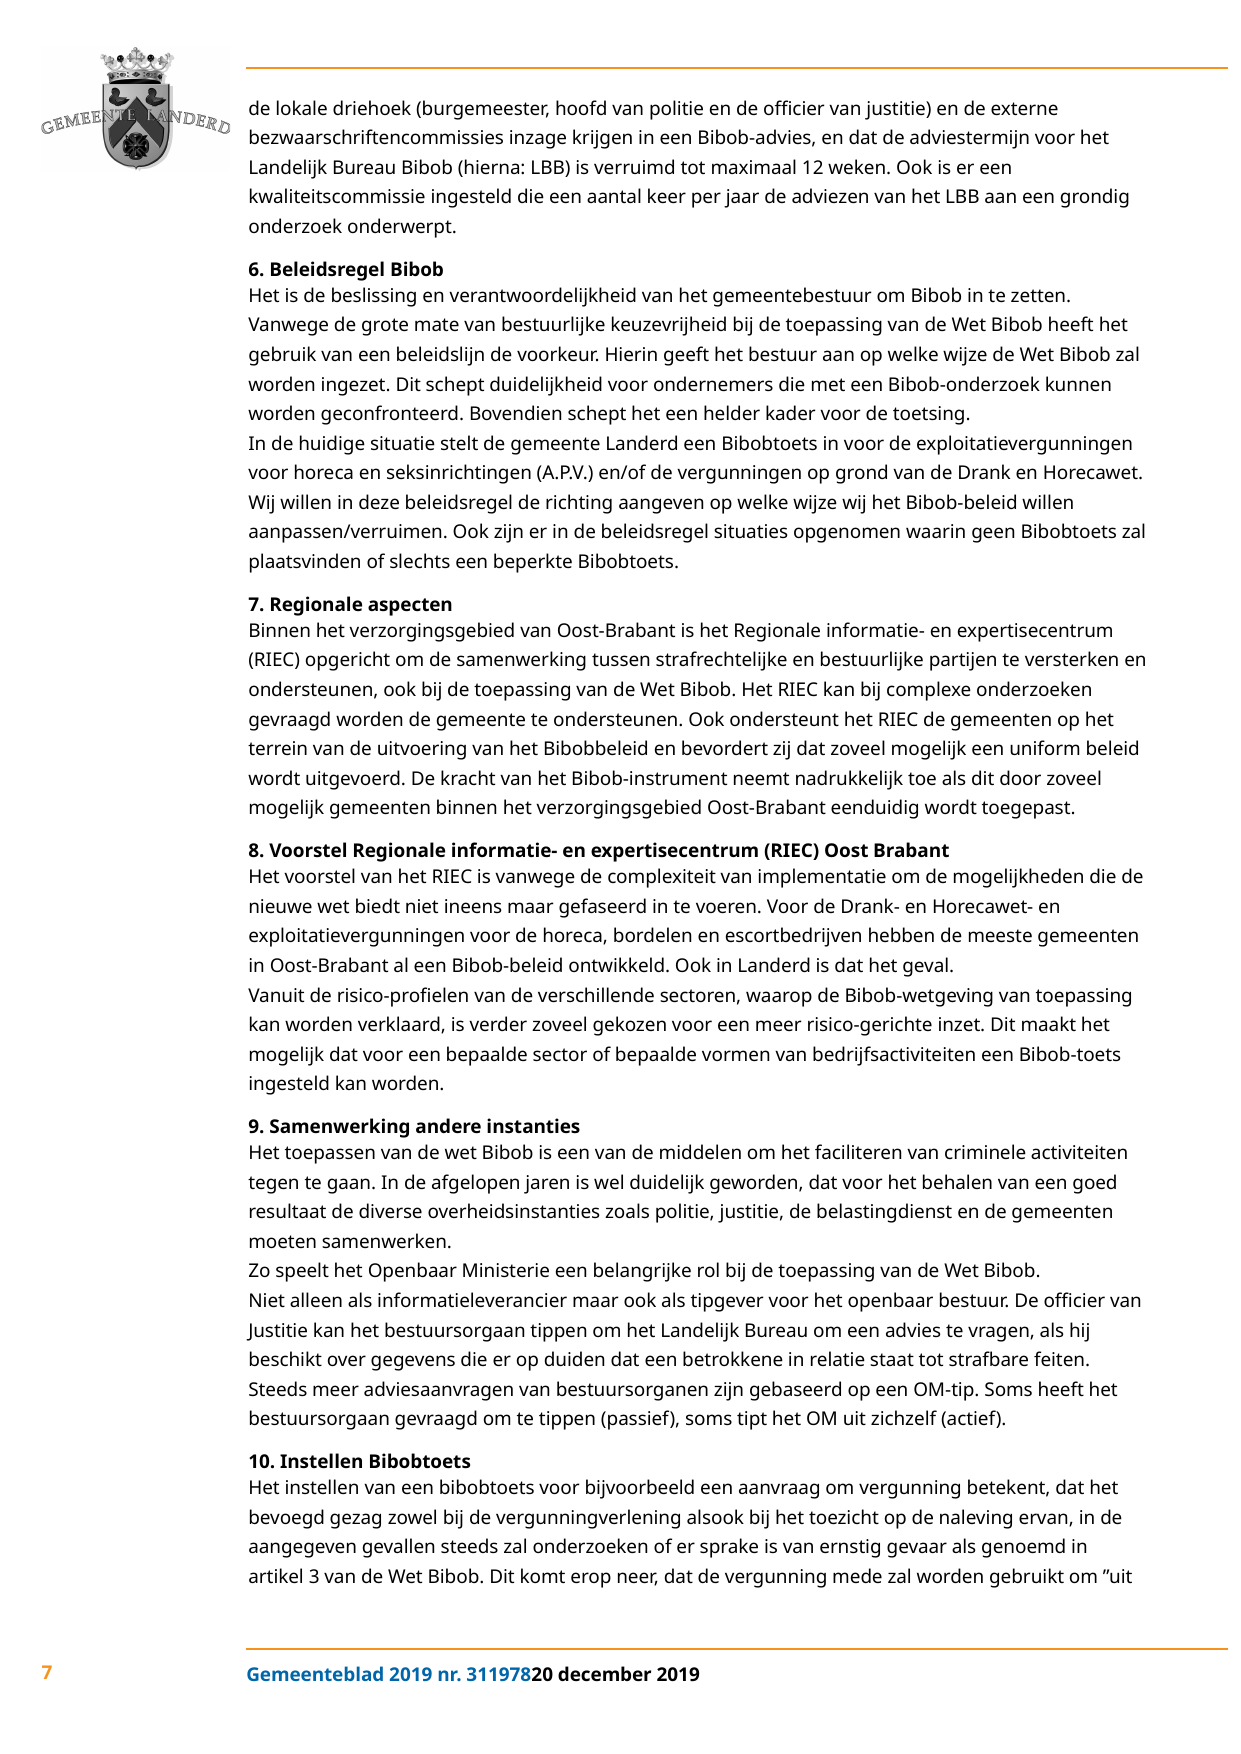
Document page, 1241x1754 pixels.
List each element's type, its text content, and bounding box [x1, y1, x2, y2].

text Het voorstel van het RIEC is vanwege de complexiteit van implementatie om de mogelijkheden die de nieuwe wet biedt niet ineens maar gefaseerd in te voeren. Voor de Drank- en Horecawet- en exploitatievergunningen voor de horeca, bordelen en escortbedrijven hebben de meeste gemeenten in Oost-Brabant al een Bibob-beleid ontwikkeld. Ook in Landerd is dat het geval. [248, 863, 1152, 978]
text Vanuit de risico-profielen van de verschillende sectoren, waarop de Bibob-wetgeving van toepassing kan worden verklaard, is verder zoveel gekozen voor een meer risico-gerichte inzet. Dit maakt het mogelijk dat voor een bepaalde sector of bepaalde vormen van bedrijfsactiviteiten een Bibob-toets ingesteld kan worden. [248, 982, 1152, 1096]
text Het toepassen van de wet Bibob is een van de middelen om het faciliteren van criminele activiteiten tegen te gaan. In de afgelopen jaren is wel duidelijk geworden, dat voor het behalen van een goed resultaat de diverse overheidsinstanties zoals politie, justitie, de belastingdienst en de gemeenten moeten samenwerken. [248, 1139, 1152, 1254]
text 8. Voorstel Regionale informatie- en expertisecentrum (RIEC) Oost Brabant [248, 838, 1152, 863]
text In de huidige situatie stelt de gemeente Landerd een Bibobtoets in voor de exploitatievergunningen voor horeca en seksinrichtingen (A.P.V.) en/of de vergunningen op grond van de Drank en Horecawet. [248, 430, 1152, 485]
text de lokale driehoek (burgemeester, hoofd van politie en de officier van justitie) en de externe bezwaarschriftencommissies inzage krijgen in een Bibob-advies, en dat de adviestermijn voor het Landelijk Bureau Bibob (hierna: LBB) is verruimd tot maximaal 12 weken. Ook is er een kwaliteitscommissie ingesteld die een aantal keer per jaar de adviezen van het LBB aan een grondig onderzoek onderwerpt. [248, 95, 1152, 239]
text 10. Instellen Bibobtoets [248, 1449, 1152, 1474]
text 7. Regionale aspecten [248, 591, 1152, 617]
text 6. Beleidsregel Bibob [248, 256, 1152, 282]
text Niet alleen als informatieleverancier maar ook als tipgever voor het openbaar bestuur. De officier van Justitie kan het bestuursorgaan tippen om het Landelijk Bureau om een advies te vragen, als hij beschikt over gegevens die er op duiden dat een betrokkene in relatie staat tot strafbare feiten. Steeds meer adviesaanvragen van bestuursorganen zijn gebaseerd op een OM-tip. Soms heeft het bestuursorgaan gevraagd om te tippen (passief), soms tipt het OM uit zichzelf (actief). [248, 1287, 1152, 1431]
picture [41, 47, 231, 172]
text Binnen het verzorgingsgebied van Oost-Brabant is het Regionale informatie- en expertisecentrum (RIEC) opgericht om de samenwerking tussen strafrechtelijke en bestuurlijke partijen te versterken en ondersteunen, ook bij de toepassing van de Wet Bibob. Het RIEC kan bij complexe onderzoeken gevraagd worden de gemeente te ondersteunen. Ook ondersteunt het RIEC de gemeenten op het terrein van de uitvoering van het Bibobbeleid en bevordert zij dat zoveel mogelijk een uniform beleid wordt uitgevoerd. De kracht van het Bibob-instrument neemt nadrukkelijk toe als dit door zoveel mogelijk gemeenten binnen het verzorgingsgebied Oost-Brabant eenduidig wordt toegepast. [248, 617, 1152, 820]
text Het instellen van een bibobtoets voor bijvoorbeeld een aanvraag om vergunning betekent, dat het bevoegd gezag zowel bij de vergunningverlening alsook bij het toezicht op de naleving ervan, in de aangegeven gevallen steeds zal onderzoeken of er sprake is van ernstig gevaar als genoemd in artikel 3 van de Wet Bibob. Dit komt erop neer, dat de vergunning mede zal worden gebruikt om ”uit [248, 1474, 1152, 1589]
text 9. Samenwerking andere instanties [248, 1114, 1152, 1139]
text Wij willen in deze beleidsregel de richting aangeven op welke wijze wij het Bibob-beleid willen aanpassen/verruimen. Ook zijn er in de beleidsregel situaties opgenomen waarin geen Bibobtoets zal plaatsvinden of slechts een beperkte Bibobtoets. [248, 489, 1152, 574]
text Het is de beslissing en verantwoordelijkheid van het gemeentebestuur om Bibob in te zetten. Vanwege de grote mate van bestuurlijke keuzevrijheid bij de toepassing van de Wet Bibob heeft het gebruik van een beleidslijn de voorkeur. Hierin geeft het bestuur aan op welke wijze de Wet Bibob zal worden ingezet. Dit schept duidelijkheid voor ondernemers die met een Bibob-onderzoek kunnen worden geconfronteerd. Bovendien schept het een helder kader voor de toetsing. [248, 282, 1152, 426]
text Zo speelt het Openbaar Ministerie een belangrijke rol bij de toepassing van de Wet Bibob. [248, 1258, 1152, 1283]
